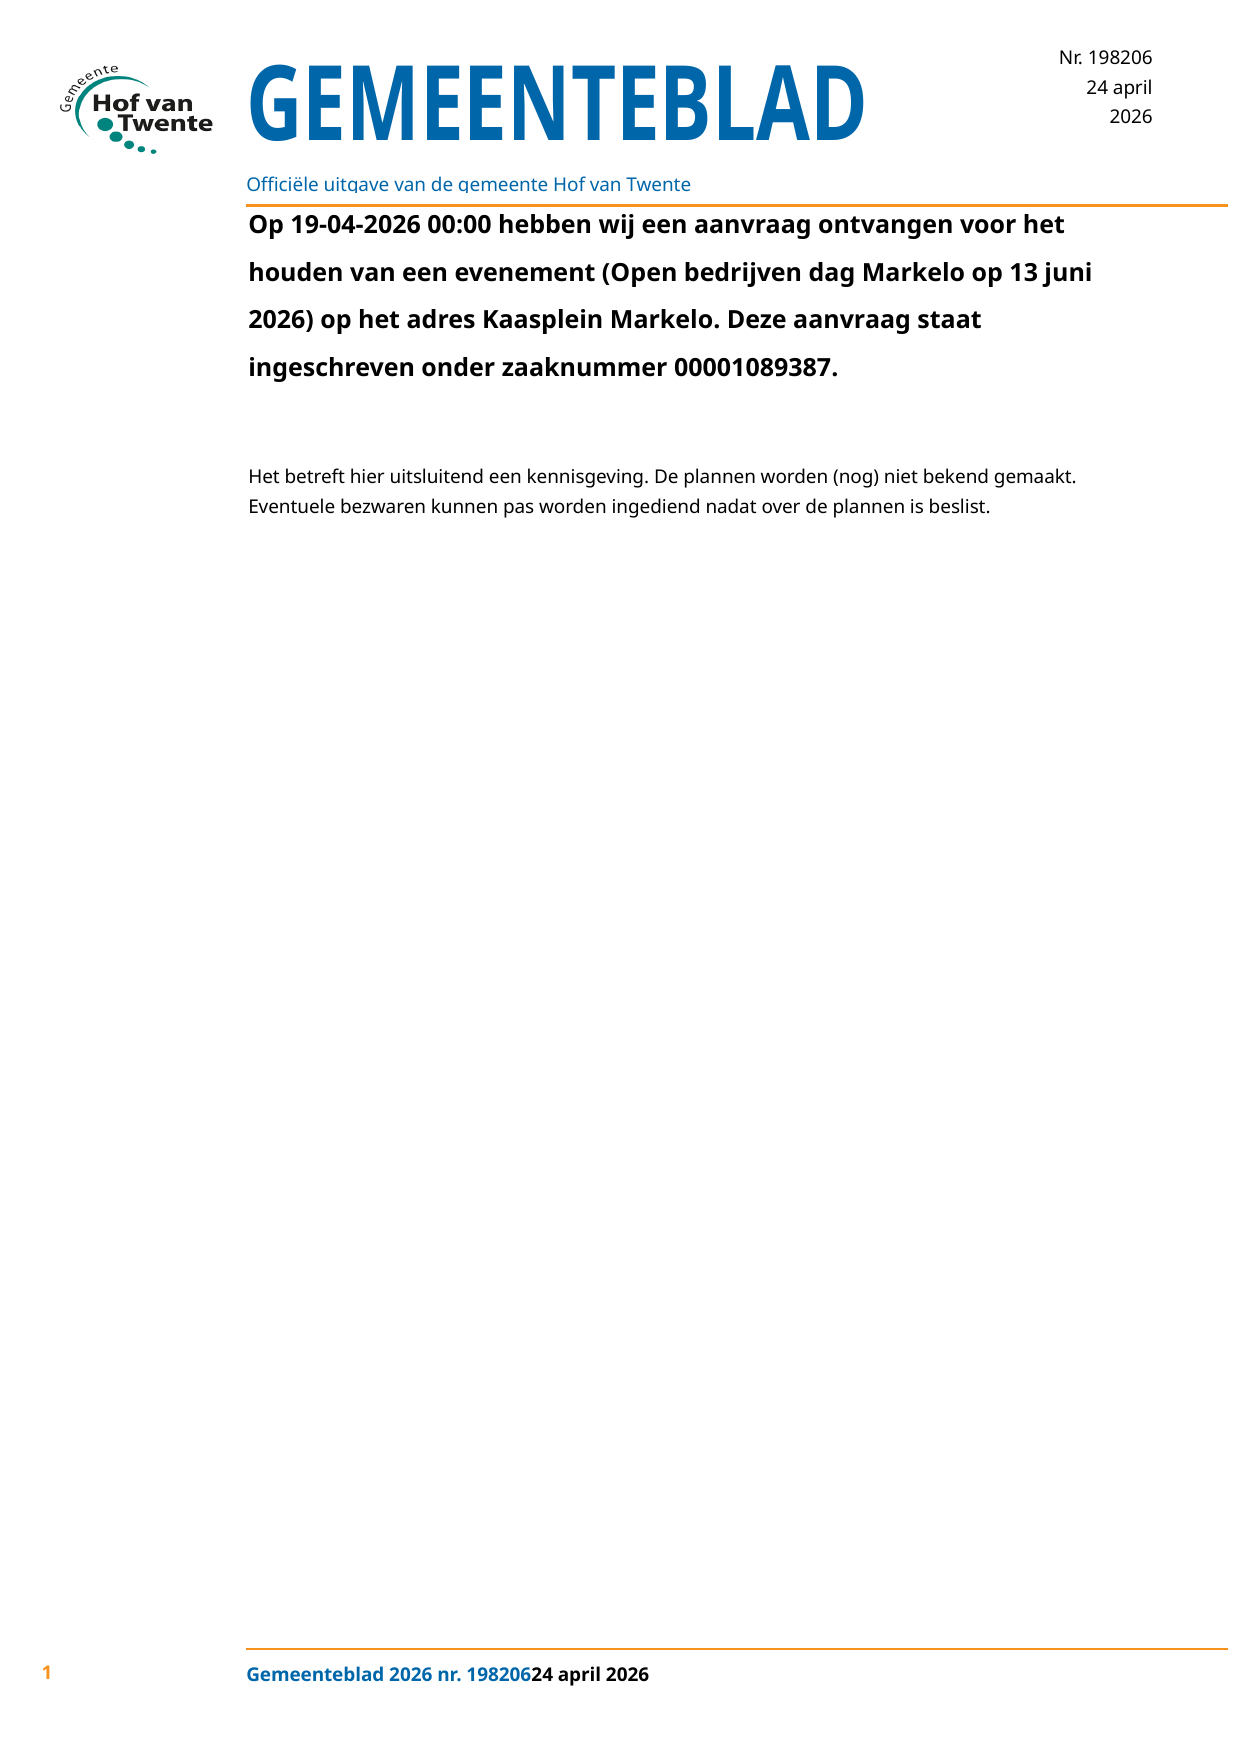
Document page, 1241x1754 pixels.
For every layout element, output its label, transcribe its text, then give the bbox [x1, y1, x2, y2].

text Het betreft hier uitsluitend een kennisgeving. De plannen worden (nog) niet bekend gemaakt. Eventuele bezwaren kunnen pas worden ingediend nadat over de plannen is beslist. [248, 463, 1152, 519]
text Op 19-04-2026 00:00 hebben wij een aanvraag ontvangen voor het houden van een evenement (Open bedrijven dag Markelo op 13 juni 2026) op het adres Kaasplein Markelo. Deze aanvraag staat ingeschreven onder zaaknummer 00001089387. [248, 207, 1152, 384]
picture [41, 47, 231, 172]
